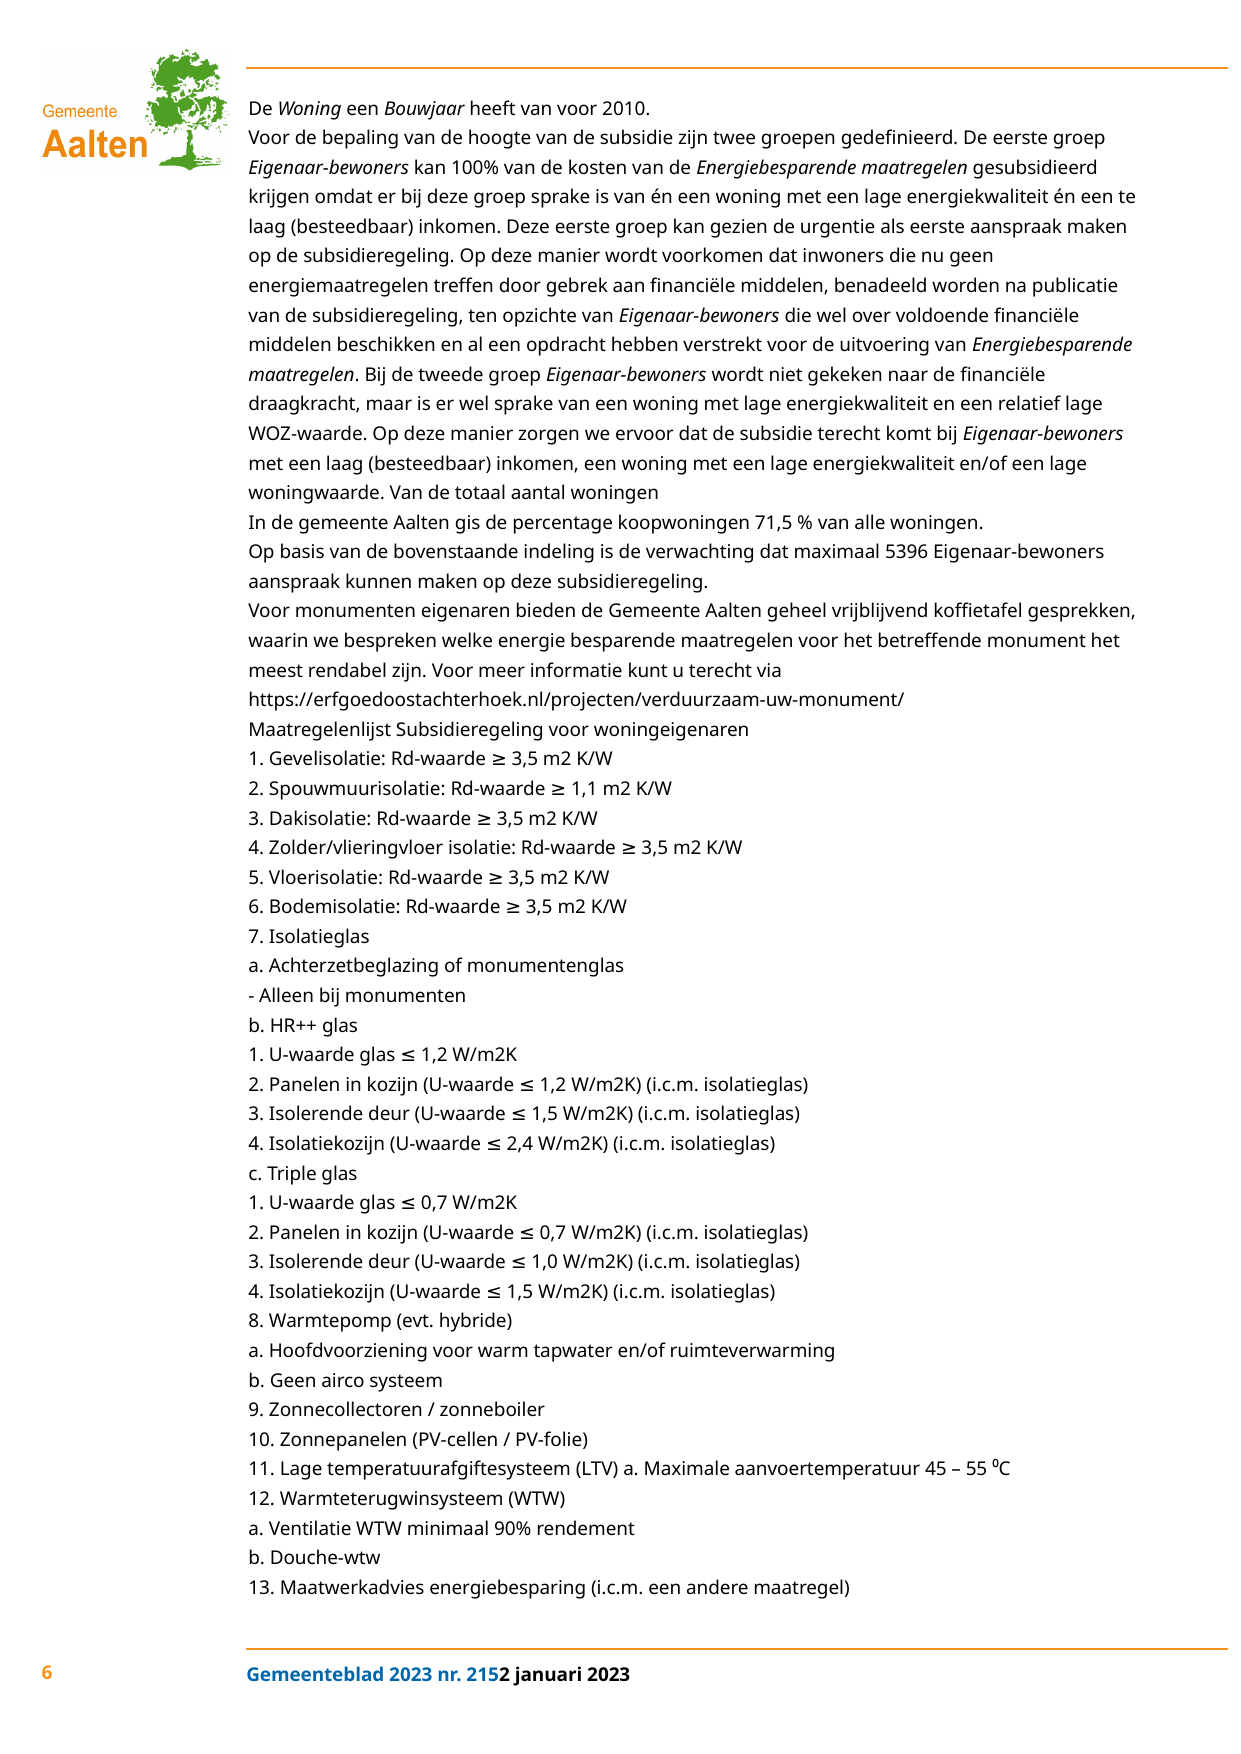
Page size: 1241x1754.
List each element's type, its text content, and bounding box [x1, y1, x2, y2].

text In de gemeente Aalten gis de percentage koopwoningen 71,5 % van alle woningen. [248, 509, 1152, 535]
text 3. Dakisolatie: Rd-waarde ≥ 3,5 m2 K/W [248, 805, 1152, 831]
picture [41, 47, 231, 172]
text Maatregelenlijst Subsidieregeling voor woningeigenaren [248, 716, 1152, 742]
text 9. Zonnecollectoren / zonneboiler [248, 1396, 1152, 1422]
text 6. Bodemisolatie: Rd-waarde ≥ 3,5 m2 K/W [248, 893, 1152, 919]
text 4. Isolatiekozijn (U-waarde ≤ 2,4 W/m2K) (i.c.m. isolatieglas) [248, 1130, 1152, 1156]
text 13. Maatwerkadvies energiebesparing (i.c.m. een andere maatregel) [248, 1574, 1152, 1600]
text Voor de bepaling van de hoogte van de subsidie zijn twee groepen gedefinieerd. De eerste groep Eigenaar-bewoners kan 100% van de kosten van de Energiebesparende maatregelen gesubsidieerd krijgen omdat er bij deze groep sprake is van én een woning met een lage energiekwaliteit én een te laag (besteedbaar) inkomen. Deze eerste groep kan gezien de urgentie als eerste aanspraak maken op de subsidieregeling. Op deze manier wordt voorkomen dat inwoners die nu geen energiemaatregelen treffen door gebrek aan financiële middelen, benadeeld worden na publicatie van de subsidieregeling, ten opzichte van Eigenaar-bewoners die wel over voldoende financiële middelen beschikken en al een opdracht hebben verstrekt voor de uitvoering van Energiebesparende maatregelen. Bij de tweede groep Eigenaar-bewoners wordt niet gekeken naar de financiële draagkracht, maar is er wel sprake van een woning met lage energiekwaliteit en een relatief lage WOZ-waarde. Op deze manier zorgen we ervoor dat de subsidie terecht komt bij Eigenaar-bewoners met een laag (besteedbaar) inkomen, een woning met een lage energiekwaliteit en/of een lage woningwaarde. Van de totaal aantal woningen [248, 124, 1152, 505]
text 1. Gevelisolatie: Rd-waarde ≥ 3,5 m2 K/W [248, 746, 1152, 771]
text - Alleen bij monumenten [248, 982, 1152, 1008]
text 8. Warmtepomp (evt. hybride) [248, 1308, 1152, 1333]
text Op basis van de bovenstaande indeling is de verwachting dat maximaal 5396 Eigenaar-bewoners aanspraak kunnen maken op deze subsidieregeling. [248, 538, 1152, 594]
text b. HR++ glas [248, 1012, 1152, 1038]
text 1. U-waarde glas ≤ 0,7 W/m2K [248, 1189, 1152, 1215]
text 10. Zonnepanelen (PV-cellen / PV-folie) [248, 1426, 1152, 1452]
text 4. Isolatiekozijn (U-waarde ≤ 1,5 W/m2K) (i.c.m. isolatieglas) [248, 1278, 1152, 1304]
text 3. Isolerende deur (U-waarde ≤ 1,5 W/m2K) (i.c.m. isolatieglas) [248, 1101, 1152, 1126]
text 7. Isolatieglas [248, 923, 1152, 949]
text Voor monumenten eigenaren bieden de Gemeente Aalten geheel vrijblijvend koffietafel gesprekken, waarin we bespreken welke energie besparende maatregelen voor het betreffende monument het meest rendabel zijn. Voor meer informatie kunt u terecht via https://erfgoedoostachterhoek.nl/projecten/verduurzaam-uw-monument/ [248, 598, 1152, 712]
text 5. Vloerisolatie: Rd-waarde ≥ 3,5 m2 K/W [248, 864, 1152, 890]
text a. Achterzetbeglazing of monumentenglas [248, 953, 1152, 978]
text c. Triple glas [248, 1160, 1152, 1186]
text 1. U-waarde glas ≤ 1,2 W/m2K [248, 1041, 1152, 1067]
text De Woning een Bouwjaar heeft van voor 2010. [248, 95, 1152, 121]
text a. Ventilatie WTW minimaal 90% rendement [248, 1515, 1152, 1541]
text 2. Panelen in kozijn (U-waarde ≤ 1,2 W/m2K) (i.c.m. isolatieglas) [248, 1071, 1152, 1097]
text b. Douche-wtw [248, 1544, 1152, 1570]
text 12. Warmteterugwinsysteem (WTW) [248, 1485, 1152, 1511]
text 2. Panelen in kozijn (U-waarde ≤ 0,7 W/m2K) (i.c.m. isolatieglas) [248, 1219, 1152, 1245]
text a. Hoofdvoorziening voor warm tapwater en/of ruimteverwarming [248, 1337, 1152, 1363]
text 2. Spouwmuurisolatie: Rd-waarde ≥ 1,1 m2 K/W [248, 775, 1152, 801]
text 3. Isolerende deur (U-waarde ≤ 1,0 W/m2K) (i.c.m. isolatieglas) [248, 1248, 1152, 1274]
text b. Geen airco systeem [248, 1367, 1152, 1393]
text 4. Zolder/vlieringvloer isolatie: Rd-waarde ≥ 3,5 m2 K/W [248, 834, 1152, 860]
text 11. Lage temperatuurafgiftesysteem (LTV) a. Maximale aanvoertemperatuur 45 – 55 ⁰C [248, 1456, 1152, 1481]
